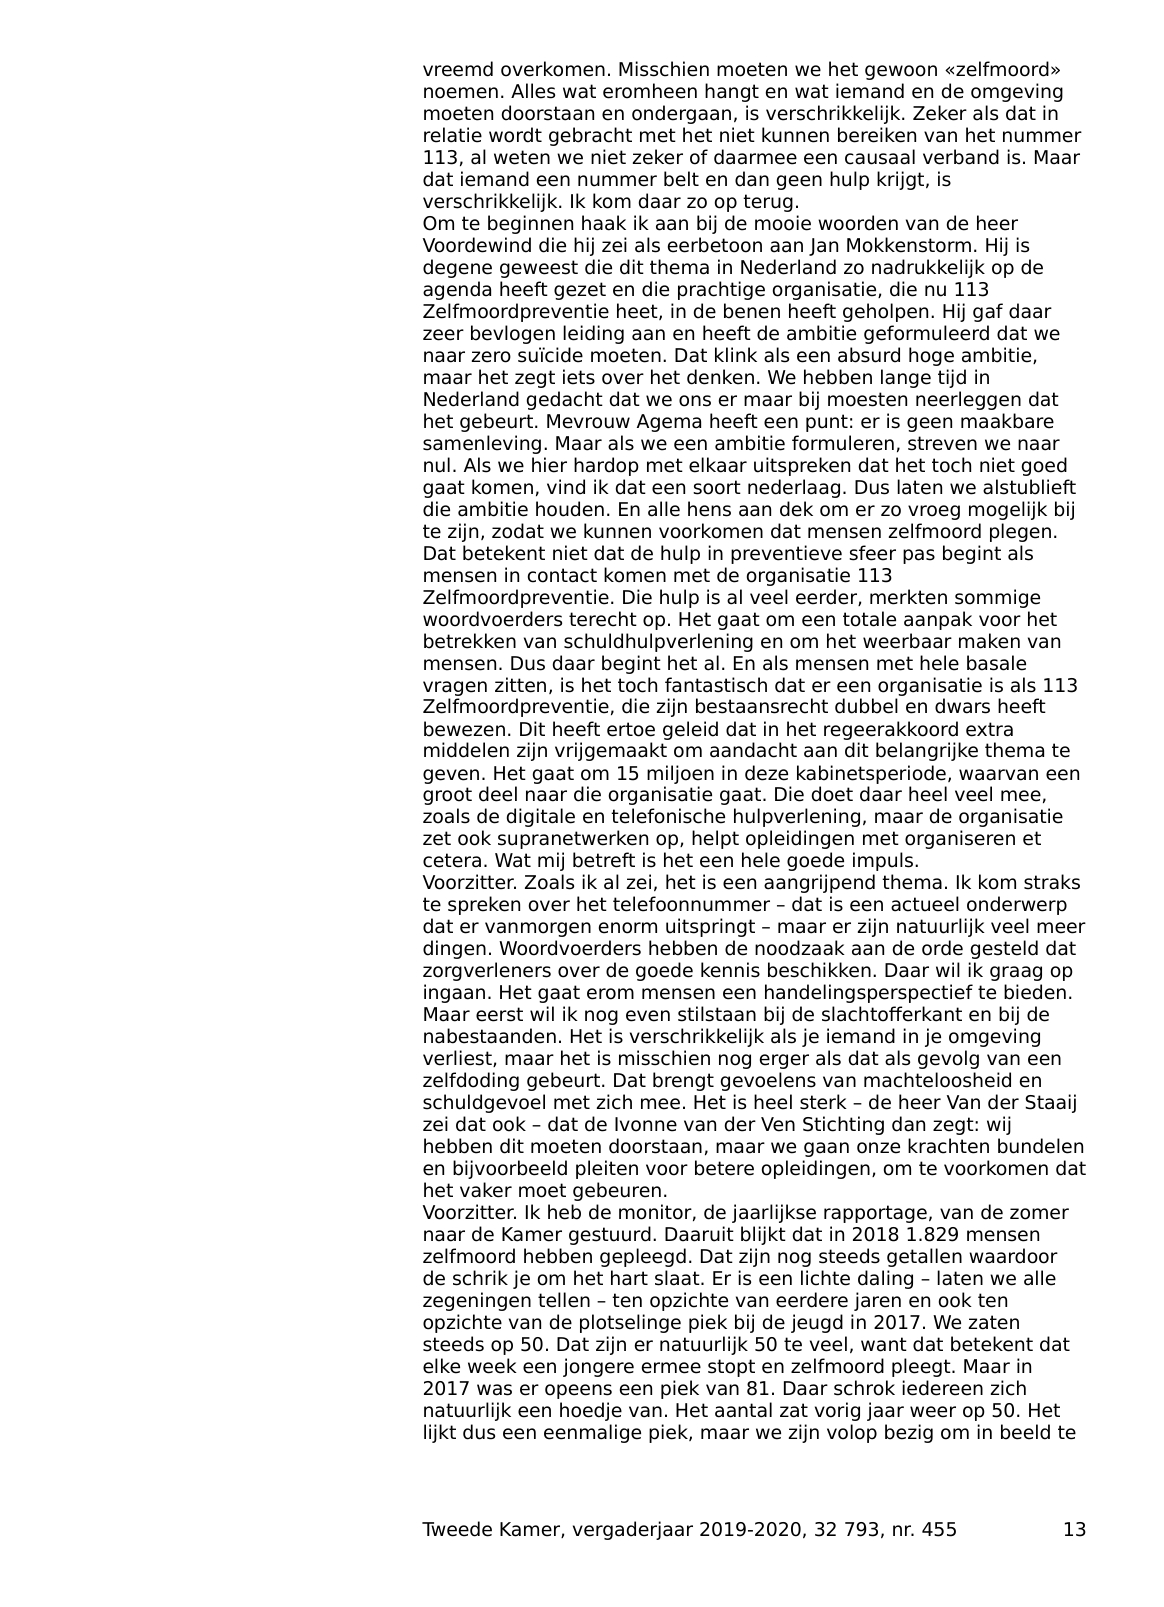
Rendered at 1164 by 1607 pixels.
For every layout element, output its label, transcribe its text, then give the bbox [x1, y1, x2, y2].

text Om te beginnen haak ik aan bij de mooie woorden van de heer Voordewind die hij zei als eerbetoon aan Jan Mokkenstorm. Hij is degene geweest die dit thema in Nederland zo nadrukkelijk op de agenda heeft gezet en die prachtige organisatie, die nu 113 Zelfmoordpreventie heet, in de benen heeft geholpen. Hij gaf daar zeer bevlogen leiding aan en heeft de ambitie geformuleerd dat we naar zero suïcide moeten. Dat klink als een absurd hoge ambitie, maar het zegt iets over het denken. We hebben lange tijd in Nederland gedacht dat we ons er maar bij moesten neerleggen dat het gebeurt. Mevrouw Agema heeft een punt: er is geen maakbare samenleving. Maar als we een ambitie formuleren, streven we naar nul. Als we hier hardop met elkaar uitspreken dat het toch niet goed gaat komen, vind ik dat een soort nederlaag. Dus laten we alstublieft die ambitie houden. En alle hens aan dek om er zo vroeg mogelijk bij te zijn, zodat we kunnen voorkomen dat mensen zelfmoord plegen. [422, 213, 1087, 543]
text Dat betekent niet dat de hulp in preventieve sfeer pas begint als mensen in contact komen met de organisatie 113 Zelfmoordpreventie. Die hulp is al veel eerder, merkten sommige woordvoerders terecht op. Het gaat om een totale aanpak voor het betrekken van schuldhulpverlening en om het weerbaar maken van mensen. Dus daar begint het al. En als mensen met hele basale vragen zitten, is het toch fantastisch dat er een organisatie is als 113 Zelfmoordpreventie, die zijn bestaansrecht dubbel en dwars heeft bewezen. Dit heeft ertoe geleid dat in het regeerakkoord extra middelen zijn vrijgemaakt om aandacht aan dit belangrijke thema te geven. Het gaat om 15 miljoen in deze kabinetsperiode, waarvan een groot deel naar die organisatie gaat. Die doet daar heel veel mee, zoals de digitale en telefonische hulpverlening, maar de organisatie zet ook supranetwerken op, helpt opleidingen met organiseren et cetera. Wat mij betreft is het een hele goede impuls. [422, 543, 1087, 872]
text vreemd overkomen. Misschien moeten we het gewoon «zelfmoord» noemen. Alles wat eromheen hangt en wat iemand en de omgeving moeten doorstaan en ondergaan, is verschrikkelijk. Zeker als dat in relatie wordt gebracht met het niet kunnen bereiken van het nummer 113, al weten we niet zeker of daarmee een causaal verband is. Maar dat iemand een nummer belt en dan geen hulp krijgt, is verschrikkelijk. Ik kom daar zo op terug. [422, 59, 1087, 213]
text Voorzitter. Zoals ik al zei, het is een aangrijpend thema. Ik kom straks te spreken over het telefoonnummer – dat is een actueel onderwerp dat er vanmorgen enorm uitspringt – maar er zijn natuurlijk veel meer dingen. Woordvoerders hebben de noodzaak aan de orde gesteld dat zorgverleners over de goede kennis beschikken. Daar wil ik graag op ingaan. Het gaat erom mensen een handelingsperspectief te bieden. Maar eerst wil ik nog even stilstaan bij de slachtofferkant en bij de nabestaanden. Het is verschrikkelijk als je iemand in je omgeving verliest, maar het is misschien nog erger als dat als gevolg van een zelfdoding gebeurt. Dat brengt gevoelens van machteloosheid en schuldgevoel met zich mee. Het is heel sterk – de heer Van der Staaij zei dat ook – dat de Ivonne van der Ven Stichting dan zegt: wij hebben dit moeten doorstaan, maar we gaan onze krachten bundelen en bijvoorbeeld pleiten voor betere opleidingen, om te voorkomen dat het vaker moet gebeuren. [422, 872, 1087, 1202]
text Voorzitter. Ik heb de monitor, de jaarlijkse rapportage, van de zomer naar de Kamer gestuurd. Daaruit blijkt dat in 2018 1.829 mensen zelfmoord hebben gepleegd. Dat zijn nog steeds getallen waardoor de schrik je om het hart slaat. Er is een lichte daling – laten we alle zegeningen tellen – ten opzichte van eerdere jaren en ook ten opzichte van de plotselinge piek bij de jeugd in 2017. We zaten steeds op 50. Dat zijn er natuurlijk 50 te veel, want dat betekent dat elke week een jongere ermee stopt en zelfmoord pleegt. Maar in 2017 was er opeens een piek van 81. Daar schrok iedereen zich natuurlijk een hoedje van. Het aantal zat vorig jaar weer op 50. Het lijkt dus een eenmalige piek, maar we zijn volop bezig om in beeld te [422, 1202, 1087, 1444]
